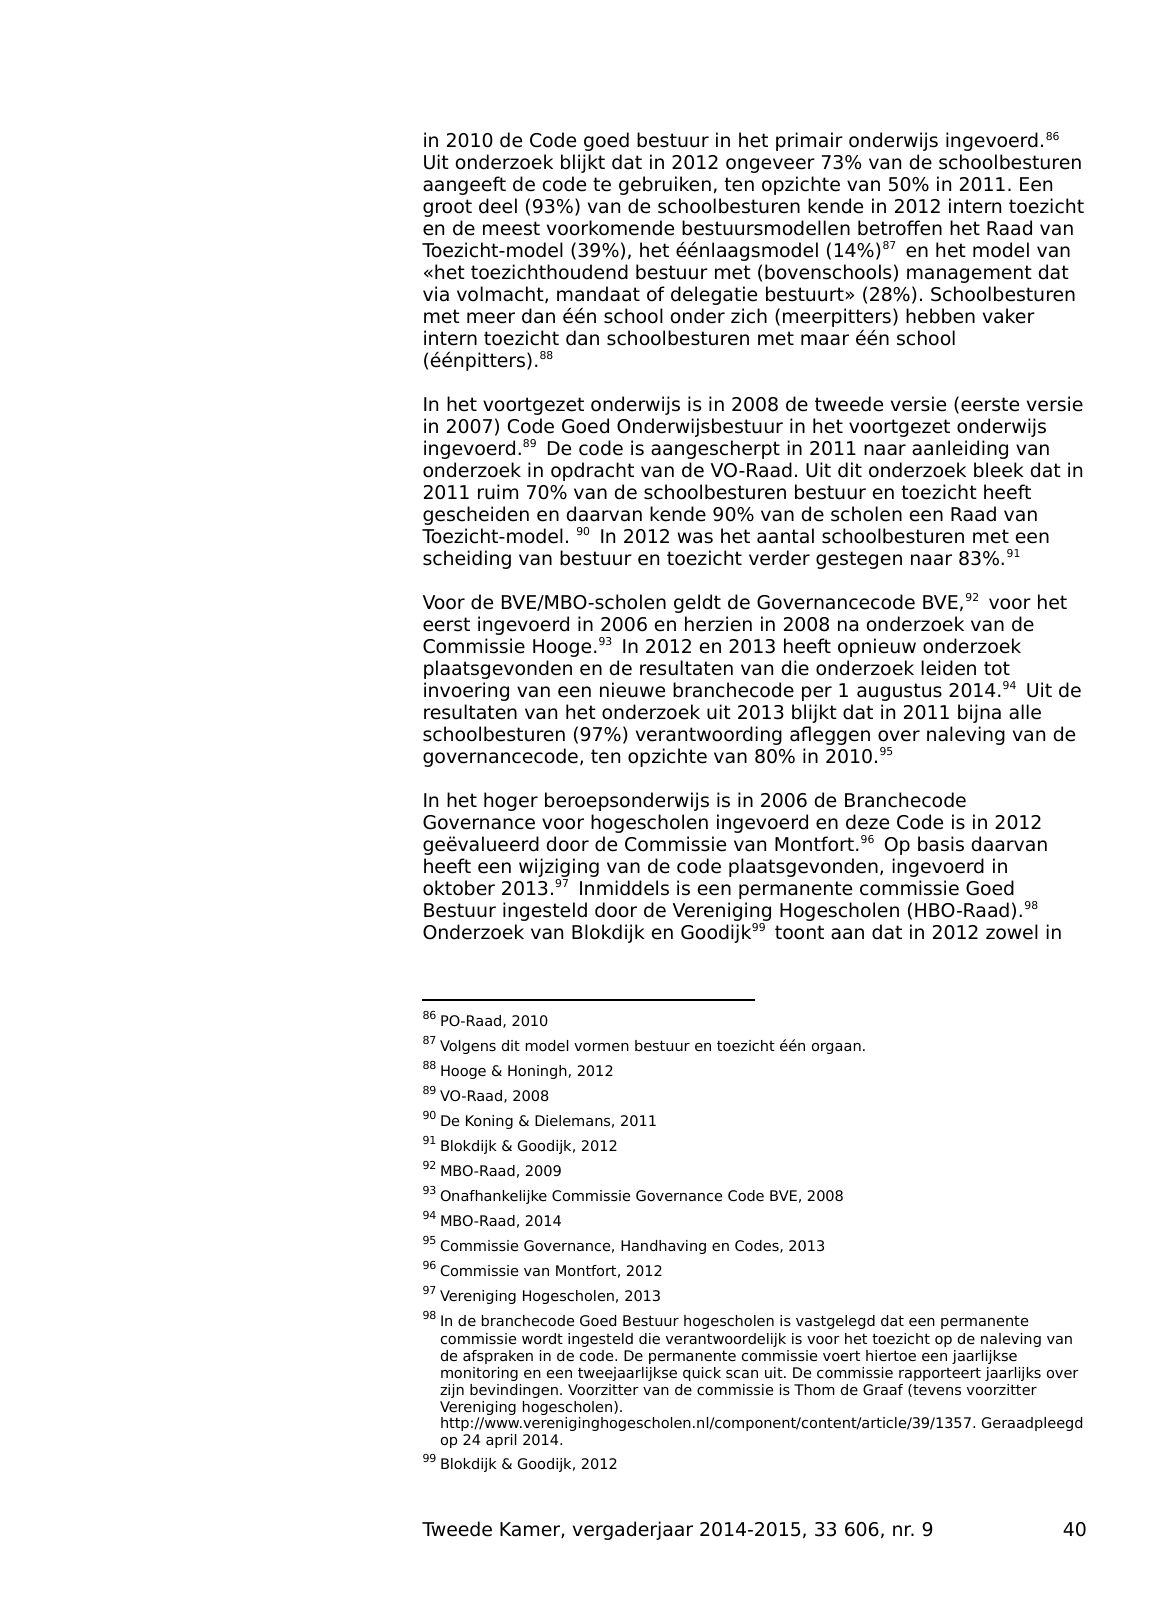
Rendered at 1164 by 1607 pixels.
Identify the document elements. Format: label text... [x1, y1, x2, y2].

text in 2010 de Code goed bestuur in het primair onderwijs ingevoerd. Uit onderzoek blijkt dat in 2012 ongeveer 73% van de schoolbesturen aangeeft de code te gebruiken, ten opzichte van 50% in 2011. Een groot deel (93%) van de schoolbesturen kende in 2012 intern toezicht en de meest voorkomende bestuursmodellen betroffen het Raad van Toezicht-model (39%), het éénlaagsmodel (14%) en het model van «het toezichthoudend bestuur met (bovenschools) management dat via volmacht, mandaat of delegatie bestuurt» (28%). Schoolbesturen met meer dan één school onder zich (meerpitters) hebben vaker intern toezicht dan schoolbesturen met maar één school (éénpitters). [422, 130, 1087, 372]
text PO-Raad, 2010 [422, 1009, 1087, 1031]
text In het hoger beroepsonderwijs is in 2006 de Branchecode Governance voor hogescholen ingevoerd en deze Code is in 2012 geëvalueerd door de Commissie van Montfort. Op basis daarvan heeft een wijziging van de code plaatsgevonden, ingevoerd in oktober 2013. Inmiddels is een permanente commissie Goed Bestuur ingesteld door de Vereniging Hogescholen (HBO-Raad). Onderzoek van Blokdijk en Goodijk toont aan dat in 2012 zowel in [422, 790, 1087, 944]
text MBO-Raad, 2009 [422, 1159, 1087, 1181]
text Onafhankelijke Commissie Governance Code BVE, 2008 [422, 1184, 1087, 1206]
text In de branchecode Goed Bestuur hogescholen is vastgelegd dat een permanente commissie wordt ingesteld die verantwoordelijk is voor het toezicht op de naleving van de afspraken in de code. De permanente commissie voert hiertoe een jaarlijkse monitoring en een tweejaarlijkse quick scan uit. De commissie rapporteert jaarlijks over zijn bevindingen. Voorzitter van de commissie is Thom de Graaf (tevens voorzitter Vereniging hogescholen). http://www.vereniginghogescholen.nl/component/content/article/39/1357. Geraadpleegd op 24 april 2014. [422, 1309, 1087, 1449]
text De Koning & Dielemans, 2011 [422, 1109, 1087, 1131]
text Commissie van Montfort, 2012 [422, 1259, 1087, 1281]
text Voor de BVE/MBO-scholen geldt de Governancecode BVE, voor het eerst ingevoerd in 2006 en herzien in 2008 na onderzoek van de Commissie Hooge. In 2012 en 2013 heeft opnieuw onderzoek plaatsgevonden en de resultaten van die onderzoek leiden tot invoering van een nieuwe branchecode per 1 augustus 2014. Uit de resultaten van het onderzoek uit 2013 blijkt dat in 2011 bijna alle schoolbesturen (97%) verantwoording afleggen over naleving van de governancecode, ten opzichte van 80% in 2010. [422, 592, 1087, 768]
text In het voortgezet onderwijs is in 2008 de tweede versie (eerste versie in 2007) Code Goed Onderwijsbestuur in het voortgezet onderwijs ingevoerd. De code is aangescherpt in 2011 naar aanleiding van onderzoek in opdracht van de VO-Raad. Uit dit onderzoek bleek dat in 2011 ruim 70% van de schoolbesturen bestuur en toezicht heeft gescheiden en daarvan kende 90% van de scholen een Raad van Toezicht-model. In 2012 was het aantal schoolbesturen met een scheiding van bestuur en toezicht verder gestegen naar 83%. [422, 394, 1087, 570]
text Blokdijk & Goodijk, 2012 [422, 1134, 1087, 1156]
text VO-Raad, 2008 [422, 1084, 1087, 1106]
text Vereniging Hogescholen, 2013 [422, 1284, 1087, 1306]
text Hooge & Honingh, 2012 [422, 1059, 1087, 1081]
text Blokdijk & Goodijk, 2012 [422, 1452, 1087, 1474]
text Commissie Governance, Handhaving en Codes, 2013 [422, 1234, 1087, 1256]
text MBO-Raad, 2014 [422, 1209, 1087, 1231]
text Volgens dit model vormen bestuur en toezicht één orgaan. [422, 1034, 1087, 1056]
